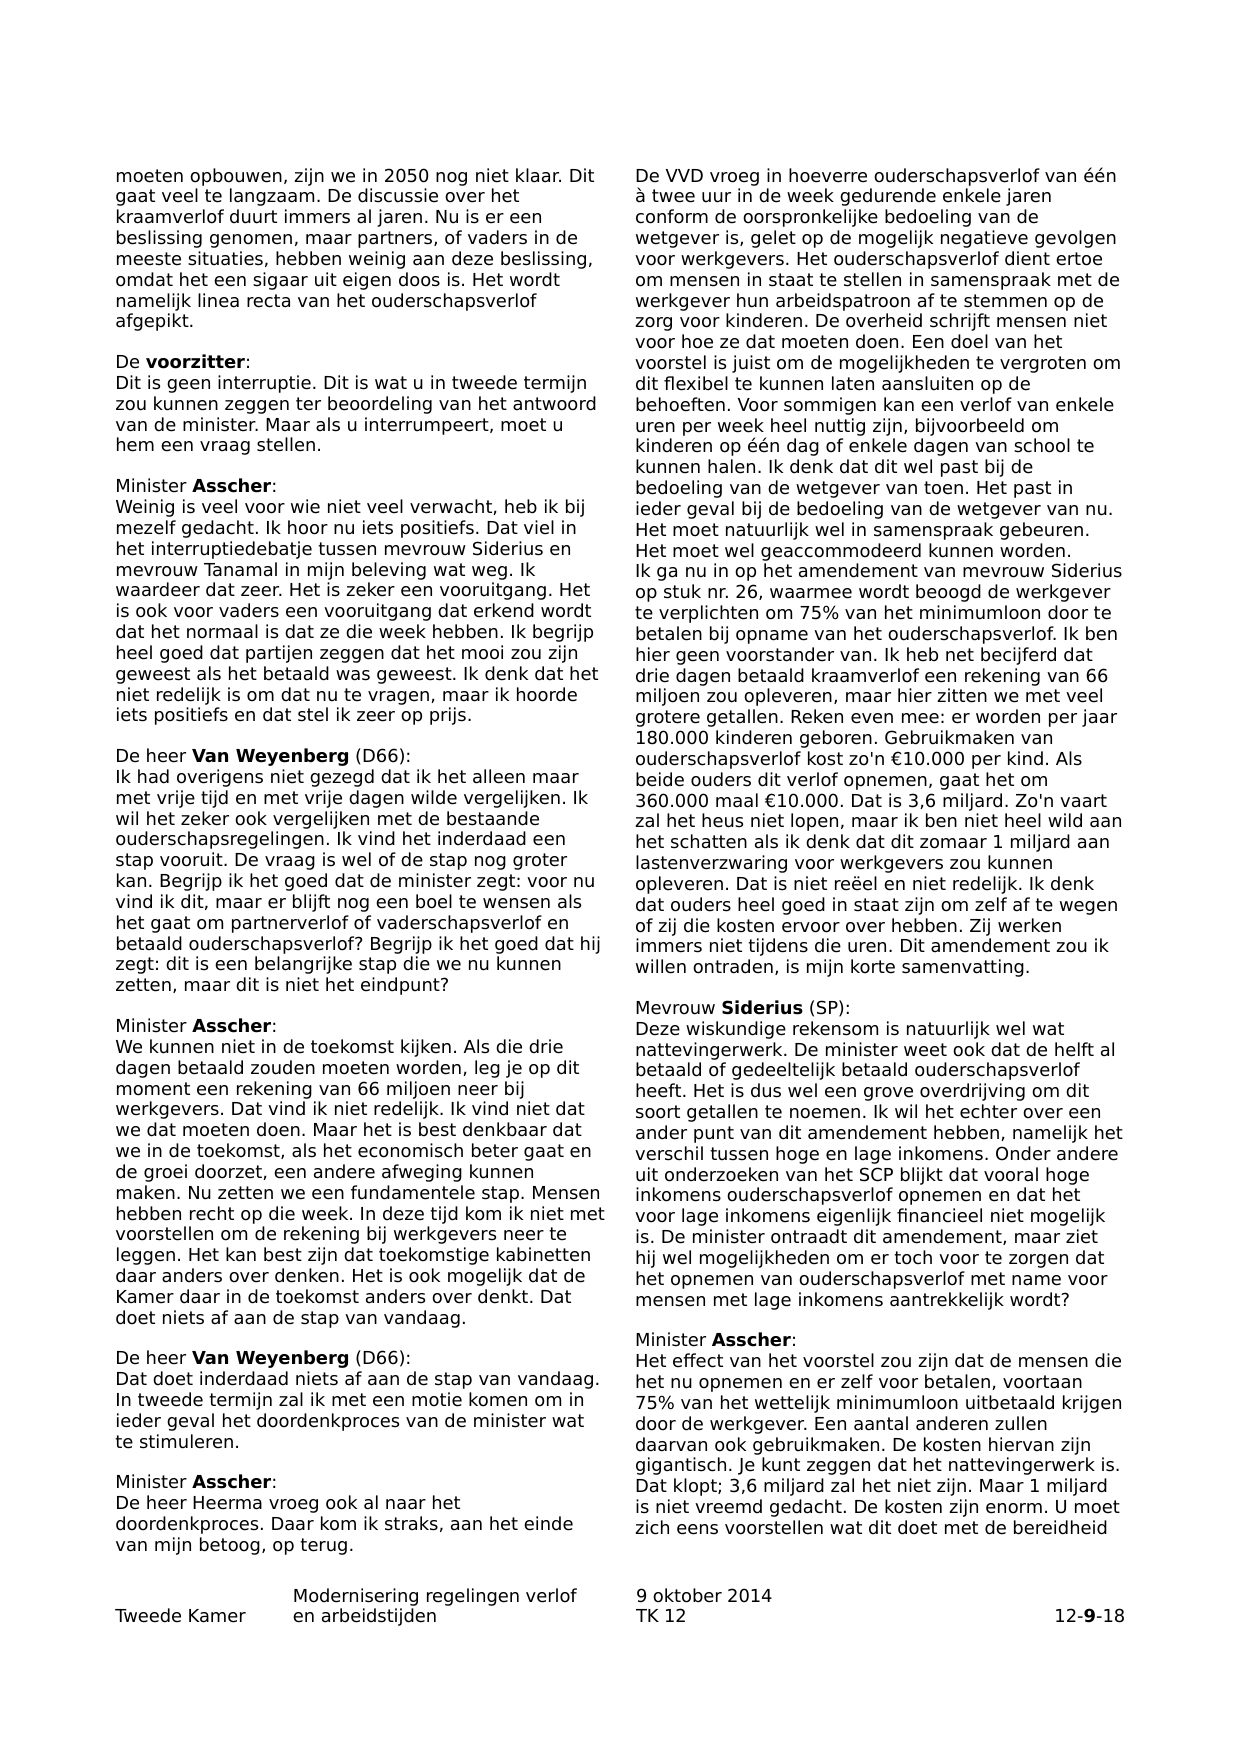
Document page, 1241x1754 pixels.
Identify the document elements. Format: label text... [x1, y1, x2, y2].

text Minister Asscher: [635, 1330, 1125, 1351]
text De heer Van Weyenberg (D66): [115, 746, 605, 767]
text Mevrouw Siderius (SP): [635, 998, 1125, 1018]
text Ik had overigens niet gezegd dat ik het alleen maar met vrije tijd en met vrije dagen wilde vergelijken. Ik wil het zeker ook vergelijken met de bestaande ouderschapsregelingen. Ik vind het inderdaad een stap vooruit. De vraag is wel of de stap nog groter kan. Begrijp ik het goed dat de minister zegt: voor nu vind ik dit, maar er blijft nog een boel te wensen als het gaat om partnerverlof of vaderschapsverlof en betaald ouderschapsverlof? Begrijp ik het goed dat hij zegt: dit is een belangrijke stap die we nu kunnen zetten, maar dit is niet het eindpunt? [115, 767, 605, 996]
text We kunnen niet in de toekomst kijken. Als die drie dagen betaald zouden moeten worden, leg je op dit moment een rekening van 66 miljoen neer bij werkgevers. Dat vind ik niet redelijk. Ik vind niet dat we dat moeten doen. Maar het is best denkbaar dat we in de toekomst, als het economisch beter gaat en de groei doorzet, een andere afweging kunnen maken. Nu zetten we een fundamentele stap. Mensen hebben recht op die week. In deze tijd kom ik niet met voorstellen om de rekening bij werkgevers neer te leggen. Het kan best zijn dat toekomstige kabinetten daar anders over denken. Het is ook mogelijk dat de Kamer daar in de toekomst anders over denkt. Dat doet niets af aan de stap van vandaag. [115, 1037, 605, 1328]
text Dit is geen interruptie. Dit is wat u in tweede termijn zou kunnen zeggen ter beoordeling van het antwoord van de minister. Maar als u interrumpeert, moet u hem een vraag stellen. [115, 373, 605, 456]
text moeten opbouwen, zijn we in 2050 nog niet klaar. Dit gaat veel te langzaam. De discussie over het kraamverlof duurt immers al jaren. Nu is er een beslissing genomen, maar partners, of vaders in de meeste situaties, hebben weinig aan deze beslissing, omdat het een sigaar uit eigen doos is. Het wordt namelijk linea recta van het ouderschapsverlof afgepikt. [115, 165, 605, 332]
text De VVD vroeg in hoeverre ouderschapsverlof van één à twee uur in de week gedurende enkele jaren conform de oorspronkelijke bedoeling van de wetgever is, gelet op de mogelijk negatieve gevolgen voor werkgevers. Het ouderschapsverlof dient ertoe om mensen in staat te stellen in samenspraak met de werkgever hun arbeidspatroon af te stemmen op de zorg voor kinderen. De overheid schrijft mensen niet voor hoe ze dat moeten doen. Een doel van het voorstel is juist om de mogelijkheden te vergroten om dit flexibel te kunnen laten aansluiten op de behoeften. Voor sommigen kan een verlof van enkele uren per week heel nuttig zijn, bijvoorbeeld om kinderen op één dag of enkele dagen van school te kunnen halen. Ik denk dat dit wel past bij de bedoeling van de wetgever van toen. Het past in ieder geval bij de bedoeling van de wetgever van nu. Het moet natuurlijk wel in samenspraak gebeuren. Het moet wel geaccommodeerd kunnen worden. [635, 165, 1125, 561]
text De voorzitter: [115, 352, 605, 373]
text Minister Asscher: [115, 1472, 605, 1493]
text Minister Asscher: [115, 476, 605, 497]
text Dat doet inderdaad niets af aan de stap van vandaag. In tweede termijn zal ik met een motie komen om in ieder geval het doordenkproces van de minister wat te stimuleren. [115, 1369, 605, 1452]
text Weinig is veel voor wie niet veel verwacht, heb ik bij mezelf gedacht. Ik hoor nu iets positiefs. Dat viel in het interruptiedebatje tussen mevrouw Siderius en mevrouw Tanamal in mijn beleving wat weg. Ik waardeer dat zeer. Het is zeker een vooruitgang. Het is ook voor vaders een vooruitgang dat erkend wordt dat het normaal is dat ze die week hebben. Ik begrijp heel goed dat partijen zeggen dat het mooi zou zijn geweest als het betaald was geweest. Ik denk dat het niet redelijk is om dat nu te vragen, maar ik hoorde iets positiefs en dat stel ik zeer op prijs. [115, 497, 605, 726]
text De heer Heerma vroeg ook al naar het doordenkproces. Daar kom ik straks, aan het einde van mijn betoog, op terug. [115, 1493, 605, 1556]
text De heer Van Weyenberg (D66): [115, 1348, 605, 1369]
text Minister Asscher: [115, 1016, 605, 1037]
text Ik ga nu in op het amendement van mevrouw Siderius op stuk nr. 26, waarmee wordt beoogd de werkgever te verplichten om 75% van het minimumloon door te betalen bij opname van het ouderschapsverlof. Ik ben hier geen voorstander van. Ik heb net becijferd dat drie dagen betaald kraamverlof een rekening van 66 miljoen zou opleveren, maar hier zitten we met veel grotere getallen. Reken even mee: er worden per jaar 180.000 kinderen geboren. Gebruikmaken van ouderschapsverlof kost zo'n €10.000 per kind. Als beide ouders dit verlof opnemen, gaat het om 360.000 maal €10.000. Dat is 3,6 miljard. Zo'n vaart zal het heus niet lopen, maar ik ben niet heel wild aan het schatten als ik denk dat dit zomaar 1 miljard aan lastenverzwaring voor werkgevers zou kunnen opleveren. Dat is niet reëel en niet redelijk. Ik denk dat ouders heel goed in staat zijn om zelf af te wegen of zij die kosten ervoor over hebben. Zij werken immers niet tijdens die uren. Dit amendement zou ik willen ontraden, is mijn korte samenvatting. [635, 561, 1125, 978]
text Het effect van het voorstel zou zijn dat de mensen die het nu opnemen en er zelf voor betalen, voortaan 75% van het wettelijk minimumloon uitbetaald krijgen door de werkgever. Een aantal anderen zullen daarvan ook gebruikmaken. De kosten hiervan zijn gigantisch. Je kunt zeggen dat het nattevingerwerk is. Dat klopt; 3,6 miljard zal het niet zijn. Maar 1 miljard is niet vreemd gedacht. De kosten zijn enorm. U moet zich eens voorstellen wat dit doet met de bereidheid [635, 1351, 1125, 1538]
text Deze wiskundige rekensom is natuurlijk wel wat nattevingerwerk. De minister weet ook dat de helft al betaald of gedeeltelijk betaald ouderschapsverlof heeft. Het is dus wel een grove overdrijving om dit soort getallen te noemen. Ik wil het echter over een ander punt van dit amendement hebben, namelijk het verschil tussen hoge en lage inkomens. Onder andere uit onderzoeken van het SCP blijkt dat vooral hoge inkomens ouderschapsverlof opnemen en dat het voor lage inkomens eigenlijk financieel niet mogelijk is. De minister ontraadt dit amendement, maar ziet hij wel mogelijkheden om er toch voor te zorgen dat het opnemen van ouderschapsverlof met name voor mensen met lage inkomens aantrekkelijk wordt? [635, 1018, 1125, 1310]
